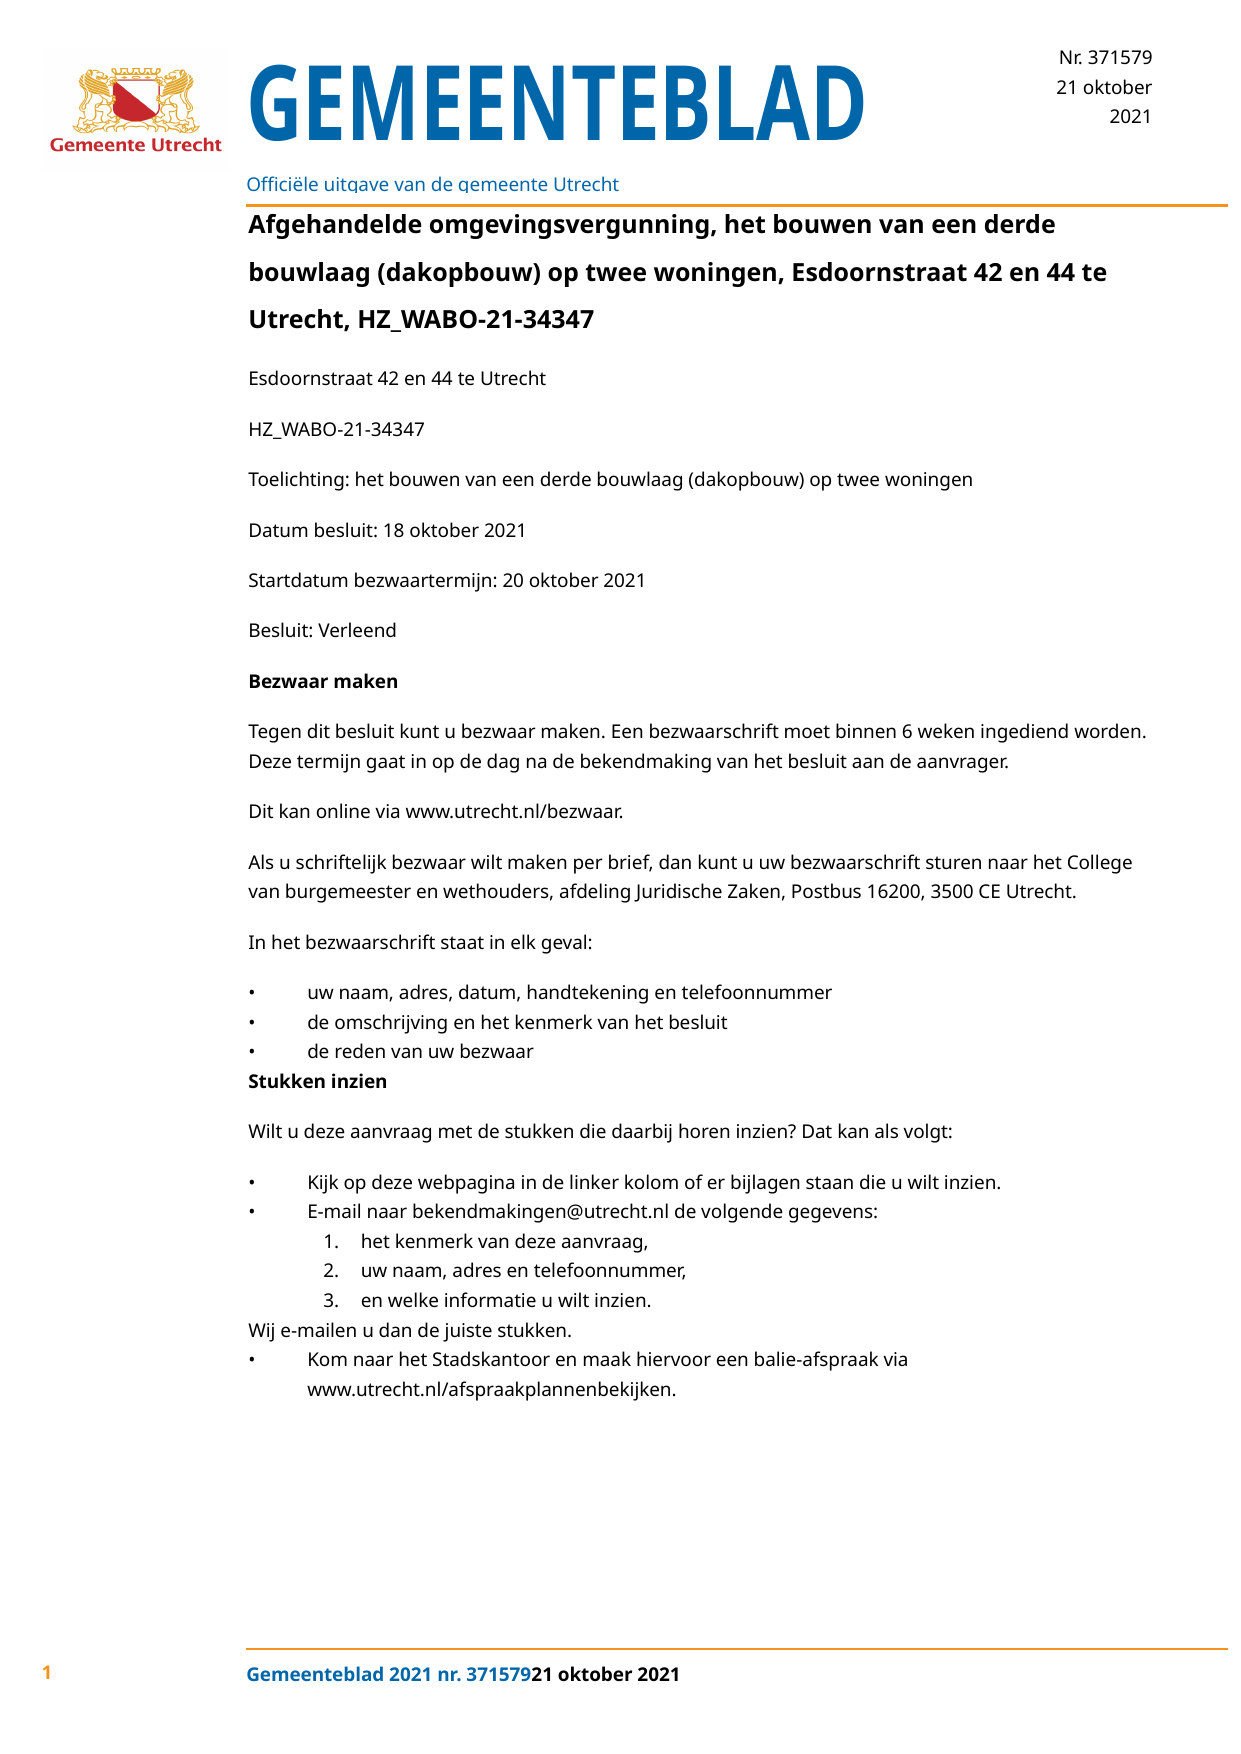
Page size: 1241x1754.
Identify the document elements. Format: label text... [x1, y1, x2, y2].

text Als u schriftelijk bezwaar wilt maken per brief, dan kunt u uw bezwaarschrift sturen naar het College van burgemeester en wethouders, afdeling Juridische Zaken, Postbus 16200, 3500 CE Utrecht. [248, 849, 1152, 904]
list E-mail naar bekendmakingen@utrecht.nl de volgende gegevens: [248, 1198, 1152, 1224]
text Wij e-mailen u dan de juiste stukken. [248, 1317, 1152, 1342]
text Wilt u deze aanvraag met de stukken die daarbij horen inzien? Dat kan als volgt: [248, 1118, 1152, 1144]
text Startdatum bezwaartermijn: 20 oktober 2021 [248, 567, 1152, 593]
list Kijk op deze webpagina in de linker kolom of er bijlagen staan die u wilt inzien. [248, 1169, 1152, 1194]
list uw naam, adres, datum, handtekening en telefoonnummer [248, 979, 1152, 1005]
text Tegen dit besluit kunt u bezwaar maken. Een bezwaarschrift moet binnen 6 weken ingediend worden. Deze termijn gaat in op de dag na de bekendmaking van het besluit aan de aanvrager. [248, 718, 1152, 774]
text In het bezwaarschrift staat in elk geval: [248, 929, 1152, 954]
text Esdoornstraat 42 en 44 te Utrecht [248, 366, 1152, 391]
list uw naam, adres en telefoonnummer, [323, 1258, 1152, 1283]
text Stukken inzien [248, 1068, 1152, 1094]
text Toelichting: het bouwen van een derde bouwlaag (dakopbouw) op twee woningen [248, 466, 1152, 492]
text Dit kan online via www.utrecht.nl/bezwaar. [248, 798, 1152, 824]
text Afgehandelde omgevingsvergunning, het bouwen van een derde bouwlaag (dakopbouw) op twee woningen, Esdoornstraat 42 en 44 te Utrecht, HZ_WABO-21-34347 [248, 207, 1152, 336]
list het kenmerk van deze aanvraag, [323, 1228, 1152, 1254]
list en welke informatie u wilt inzien. [323, 1287, 1152, 1313]
text Datum besluit: 18 oktober 2021 [248, 517, 1152, 542]
text HZ_WABO-21-34347 [248, 416, 1152, 442]
text Besluit: Verleend [248, 618, 1152, 643]
list de reden van uw bezwaar [248, 1038, 1152, 1064]
list Kom naar het Stadskantoor en maak hiervoor een balie-afspraak via www.utrecht.nl/afspraakplannenbekijken. [248, 1346, 1152, 1402]
list de omschrijving en het kenmerk van het besluit [248, 1009, 1152, 1034]
picture [41, 47, 231, 172]
text Bezwaar maken [248, 668, 1152, 694]
